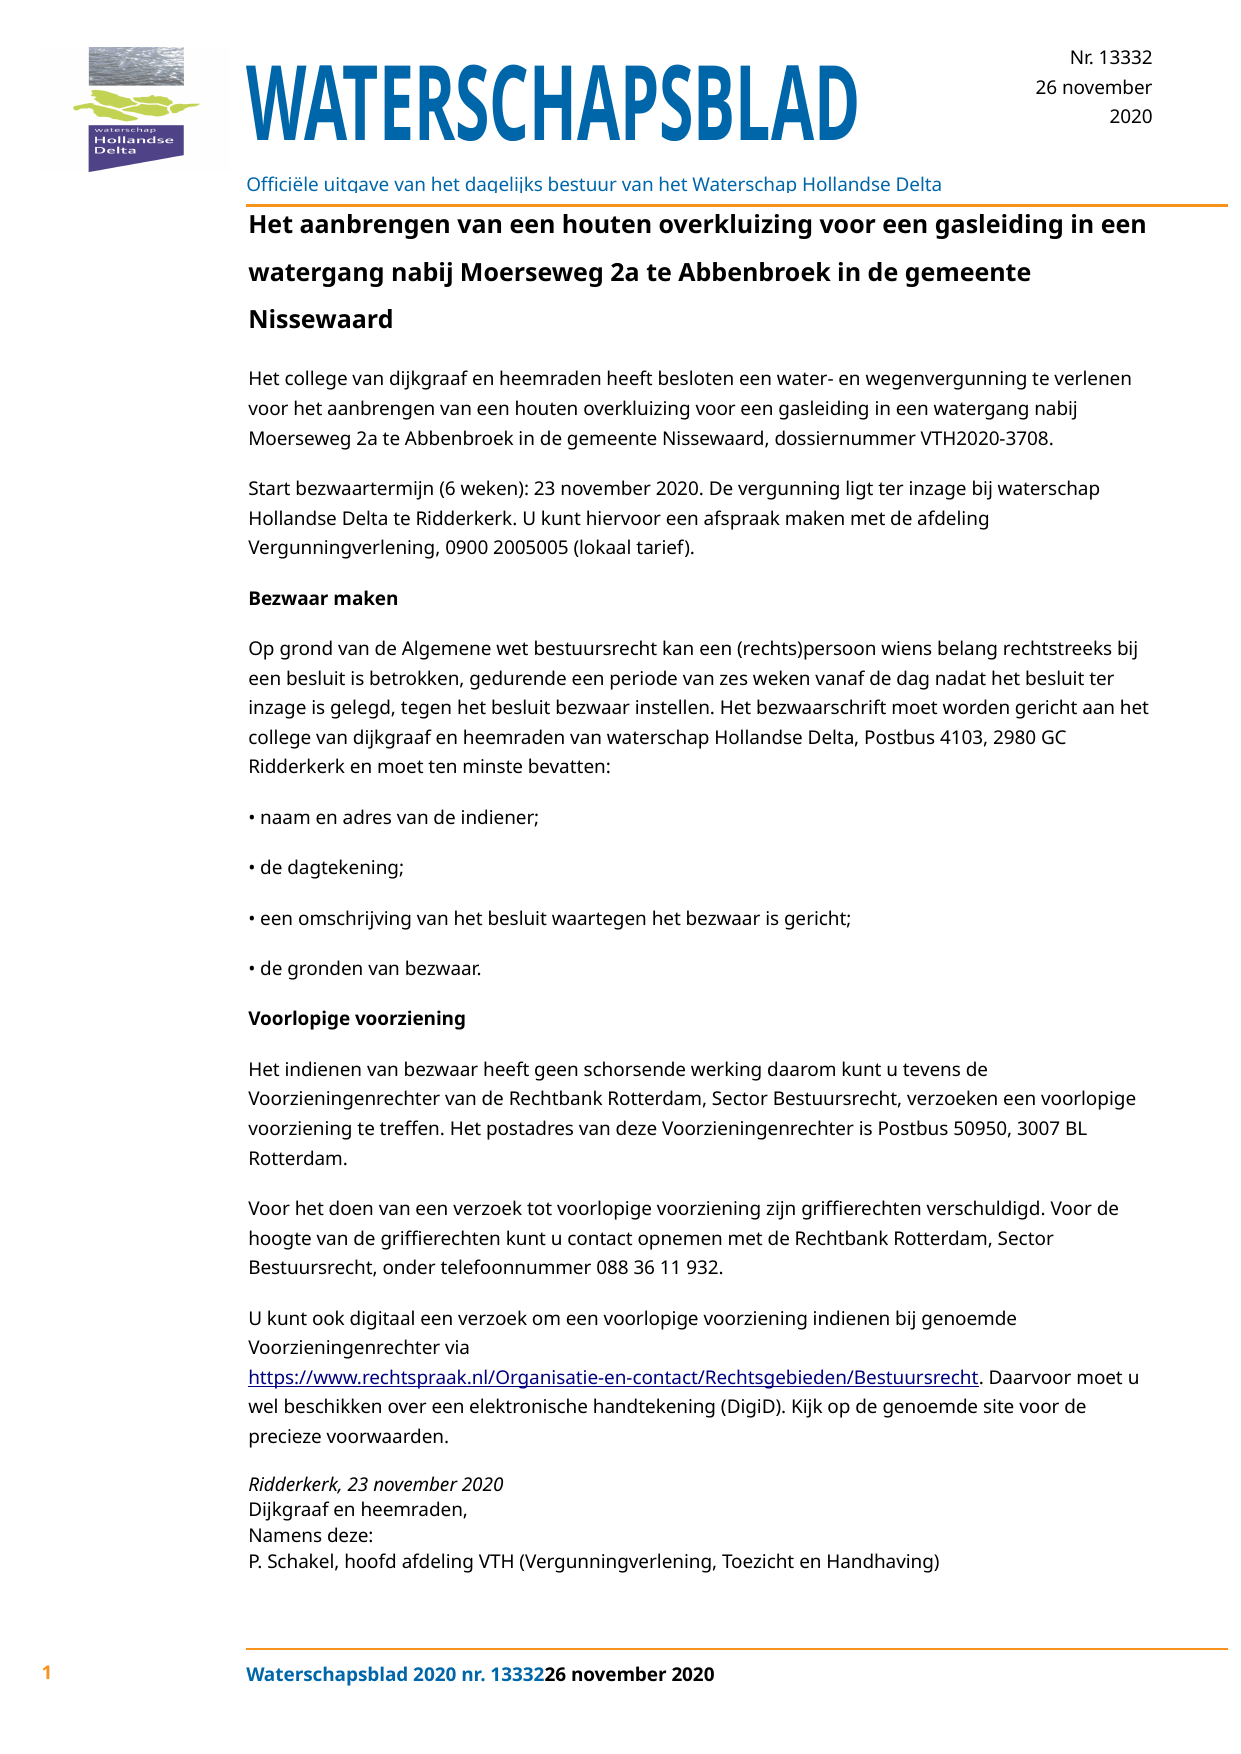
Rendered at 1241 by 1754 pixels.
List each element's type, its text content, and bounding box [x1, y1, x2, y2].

text Dijkgraaf en heemraden, [248, 1497, 1152, 1522]
text Namens deze: [248, 1522, 1152, 1548]
text • de dagtekening; [248, 854, 1152, 880]
text Het aanbrengen van een houten overkluizing voor een gasleiding in een watergang nabij Moerseweg 2a te Abbenbroek in de gemeente Nissewaard [248, 207, 1152, 336]
text Ridderkerk, 23 november 2020 [248, 1471, 1152, 1497]
text Het indienen van bezwaar heeft geen schorsende werking daarom kunt u tevens de Voorzieningenrechter van de Rechtbank Rotterdam, Sector Bestuursrecht, verzoeken een voorlopige voorziening te treffen. Het postadres van deze Voorzieningenrechter is Postbus 50950, 3007 BL Rotterdam. [248, 1056, 1152, 1170]
text U kunt ook digitaal een verzoek om een voorlopige voorziening indienen bij genoemde Voorzieningenrechter via https://www.rechtspraak.nl/Organisatie-en-contact/Rechtsgebieden/Bestuursrecht. Daarvoor moet u wel beschikken over een elektronische handtekening (DigiD). Kijk op de genoemde site voor de precieze voorwaarden. [248, 1305, 1152, 1449]
text • naam en adres van de indiener; [248, 804, 1152, 829]
text Het college van dijkgraaf en heemraden heeft besloten een water- en wegenvergunning te verlenen voor het aanbrengen van een houten overkluizing voor een gasleiding in een watergang nabij Moerseweg 2a te Abbenbroek in de gemeente Nissewaard, dossiernummer VTH2020-3708. [248, 366, 1152, 450]
text • een omschrijving van het besluit waartegen het bezwaar is gericht; [248, 905, 1152, 930]
text Voorlopige voorziening [248, 1006, 1152, 1031]
text Voor het doen van een verzoek tot voorlopige voorziening zijn griffierechten verschuldigd. Voor de hoogte van de griffierechten kunt u contact opnemen met de Rechtbank Rotterdam, Sector Bestuursrecht, onder telefoonnummer 088 36 11 932. [248, 1195, 1152, 1280]
picture [41, 47, 231, 172]
text • de gronden van bezwaar. [248, 955, 1152, 981]
text Bezwaar maken [248, 585, 1152, 610]
text Start bezwaartermijn (6 weken): 23 november 2020. De vergunning ligt ter inzage bij waterschap Hollandse Delta te Ridderkerk. U kunt hiervoor een afspraak maken met de afdeling Vergunningverlening, 0900 2005005 (lokaal tarief). [248, 475, 1152, 560]
text Op grond van de Algemene wet bestuursrecht kan een (rechts)persoon wiens belang rechtstreeks bij een besluit is betrokken, gedurende een periode van zes weken vanaf de dag nadat het besluit ter inzage is gelegd, tegen het besluit bezwaar instellen. Het bezwaarschrift moet worden gericht aan het college van dijkgraaf en heemraden van waterschap Hollandse Delta, Postbus 4103, 2980 GC Ridderkerk en moet ten minste bevatten: [248, 635, 1152, 779]
text P. Schakel, hoofd afdeling VTH (Vergunningverlening, Toezicht en Handhaving) [248, 1548, 1152, 1574]
